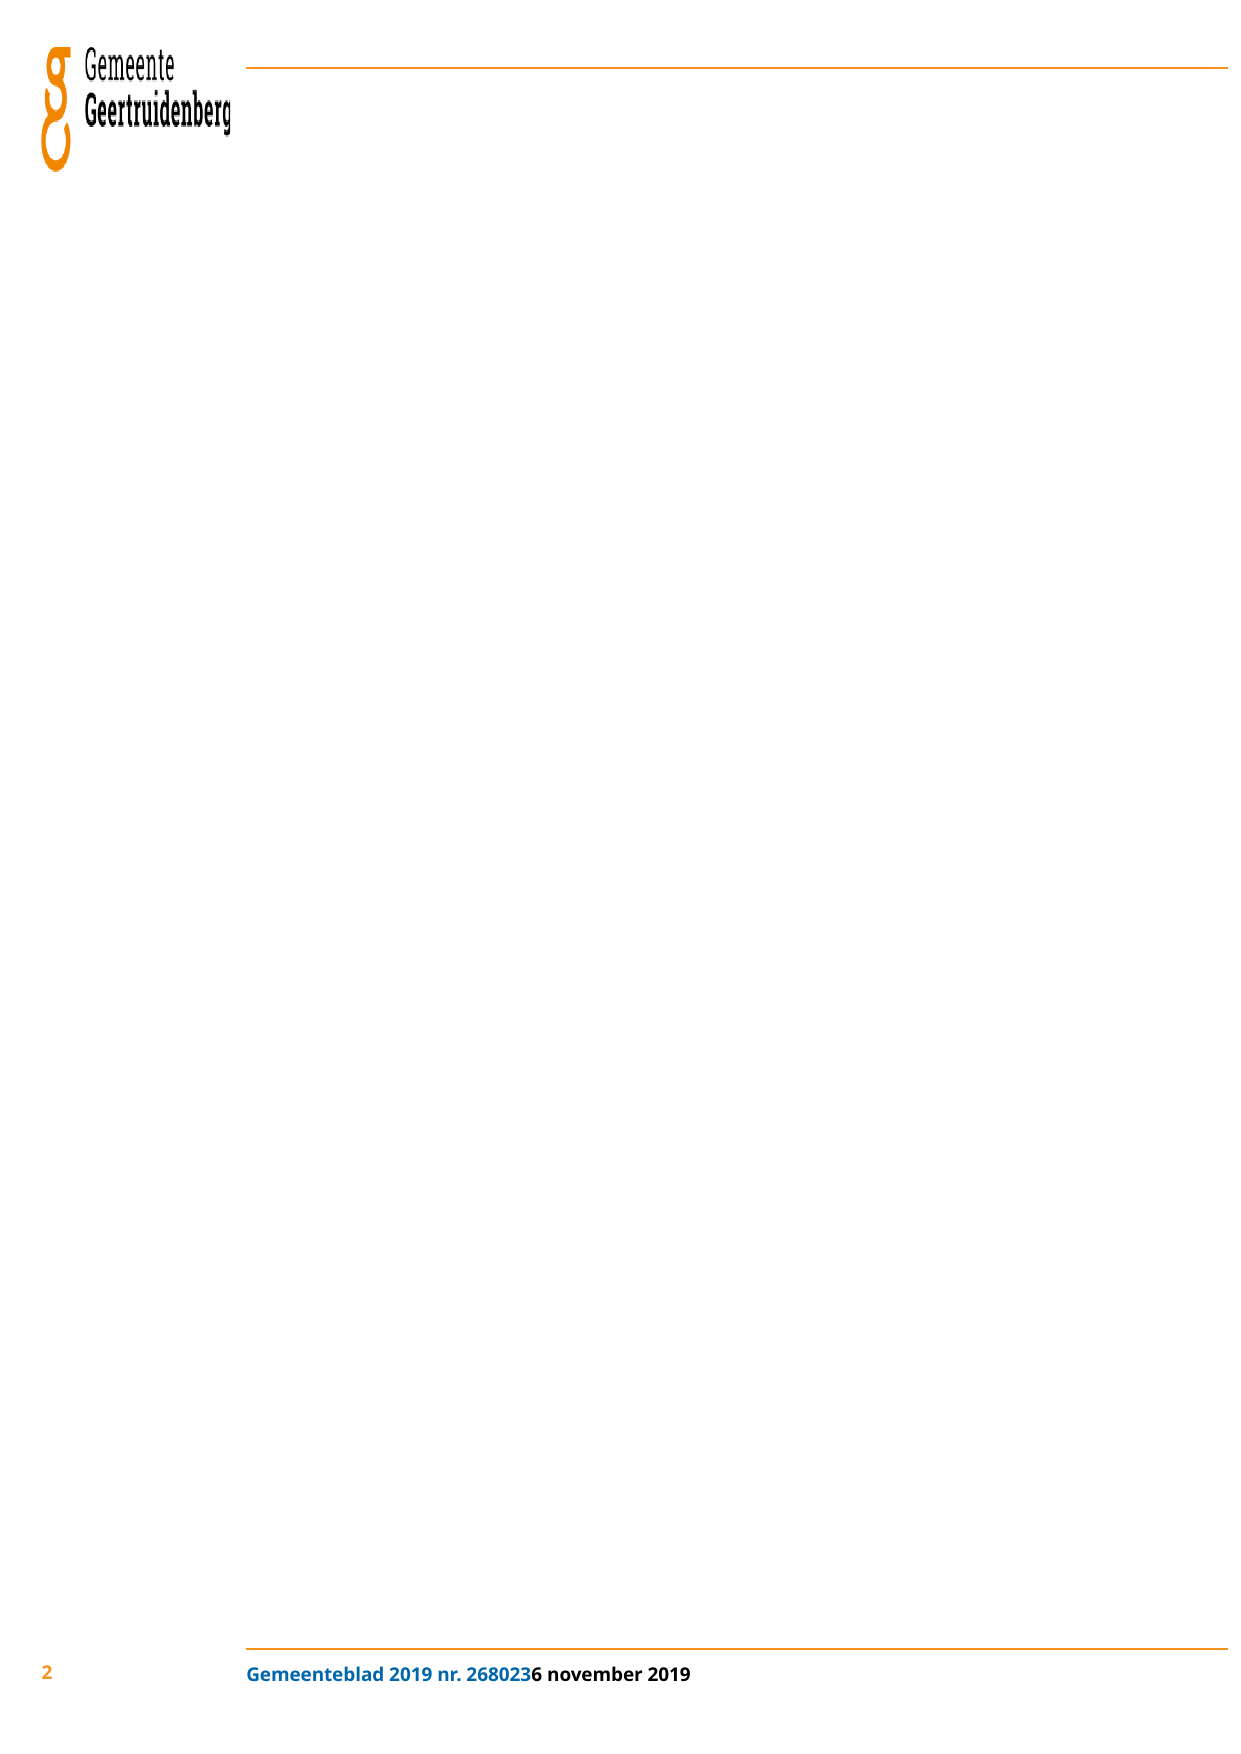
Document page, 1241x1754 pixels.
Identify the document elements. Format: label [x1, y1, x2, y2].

picture [41, 47, 231, 172]
